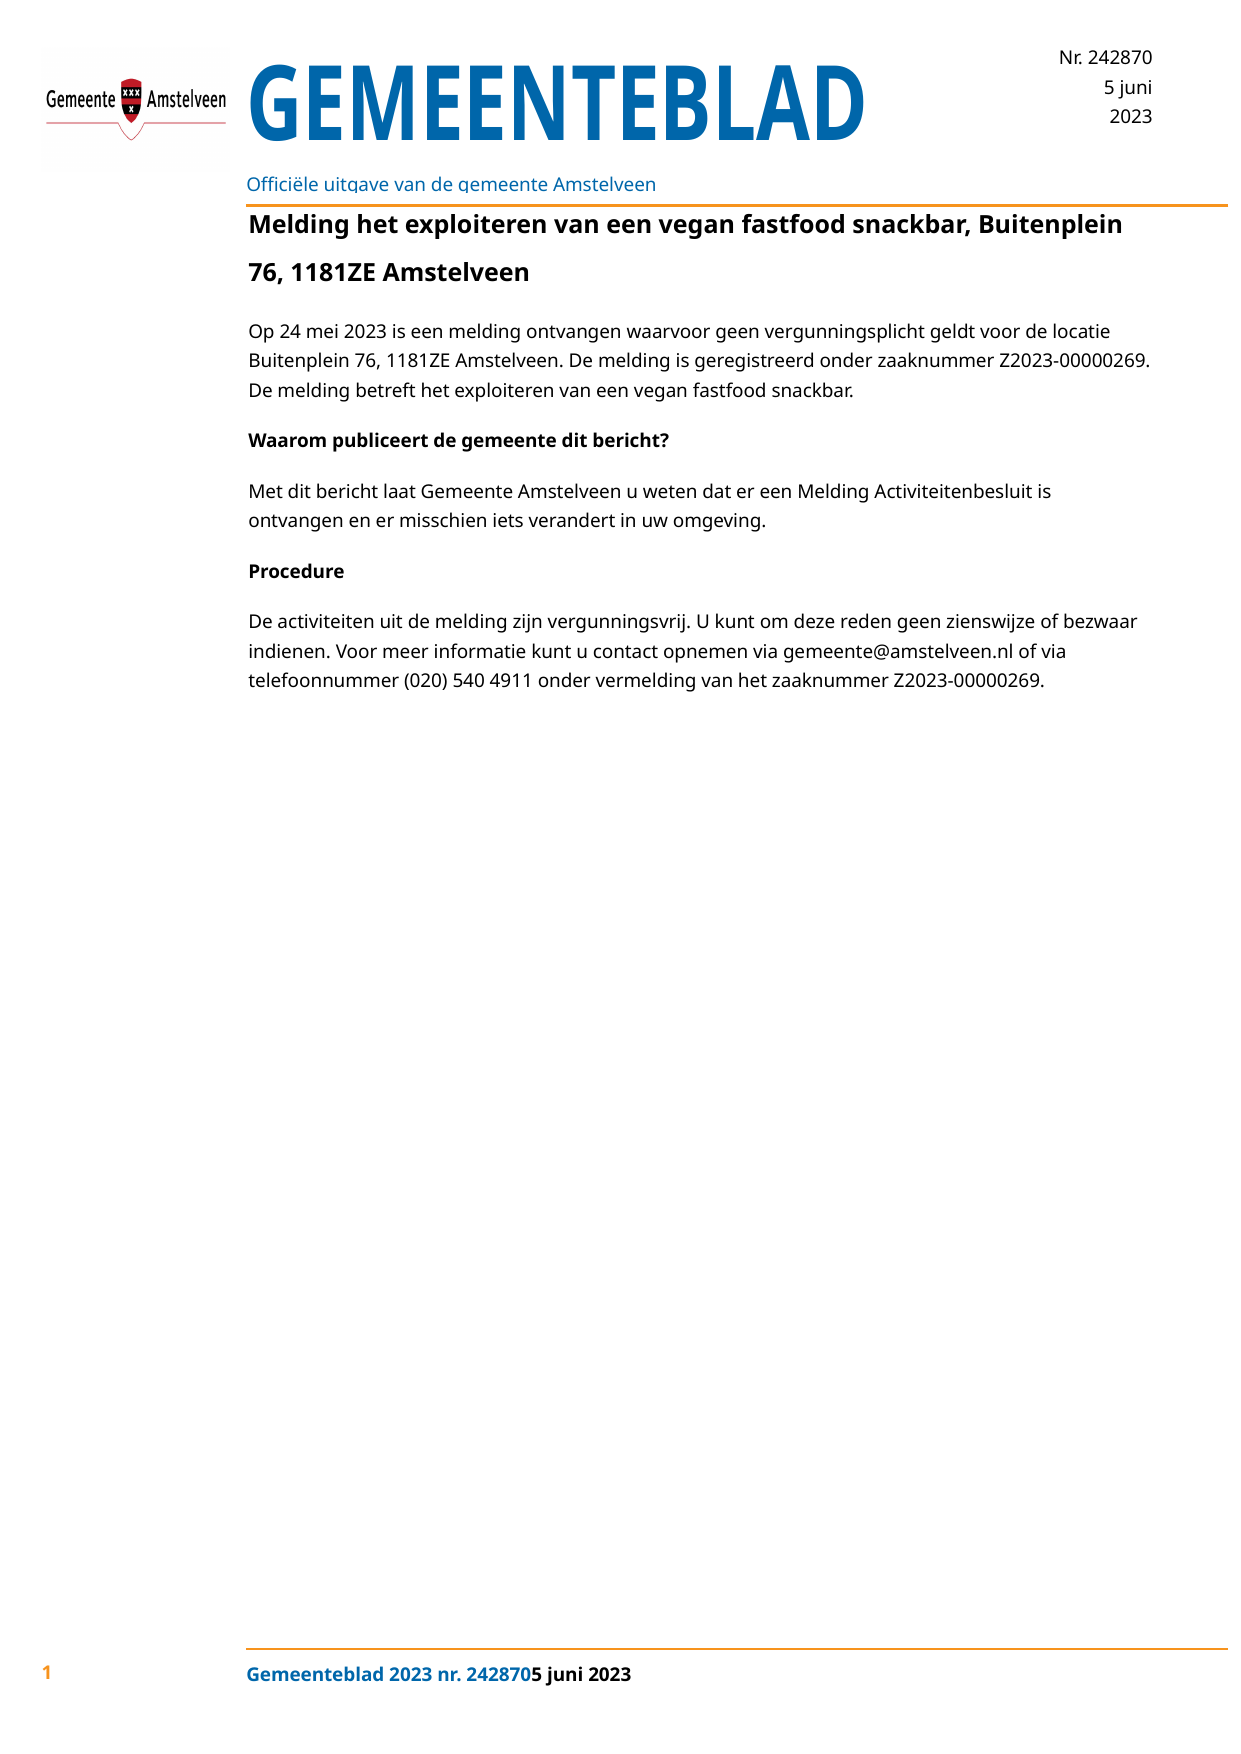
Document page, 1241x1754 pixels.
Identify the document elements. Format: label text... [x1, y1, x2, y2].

text Melding het exploiteren van een vegan fastfood snackbar, Buitenplein 76, 1181ZE Amstelveen [248, 207, 1152, 288]
text Procedure [248, 558, 1152, 584]
picture [41, 47, 231, 172]
text Waarom publiceert de gemeente dit bericht? [248, 427, 1152, 453]
text Met dit bericht laat Gemeente Amstelveen u weten dat er een Melding Activiteitenbesluit is ontvangen en er misschien iets verandert in uw omgeving. [248, 478, 1152, 533]
text Op 24 mei 2023 is een melding ontvangen waarvoor geen vergunningsplicht geldt voor de locatie Buitenplein 76, 1181ZE Amstelveen. De melding is geregistreerd onder zaaknummer Z2023-00000269. De melding betreft het exploiteren van een vegan fastfood snackbar. [248, 318, 1152, 403]
text De activiteiten uit de melding zijn vergunningsvrij. U kunt om deze reden geen zienswijze of bezwaar indienen. Voor meer informatie kunt u contact opnemen via gemeente@amstelveen.nl of via telefoonnummer (020) 540 4911 onder vermelding van het zaaknummer Z2023-00000269. [248, 608, 1152, 693]
